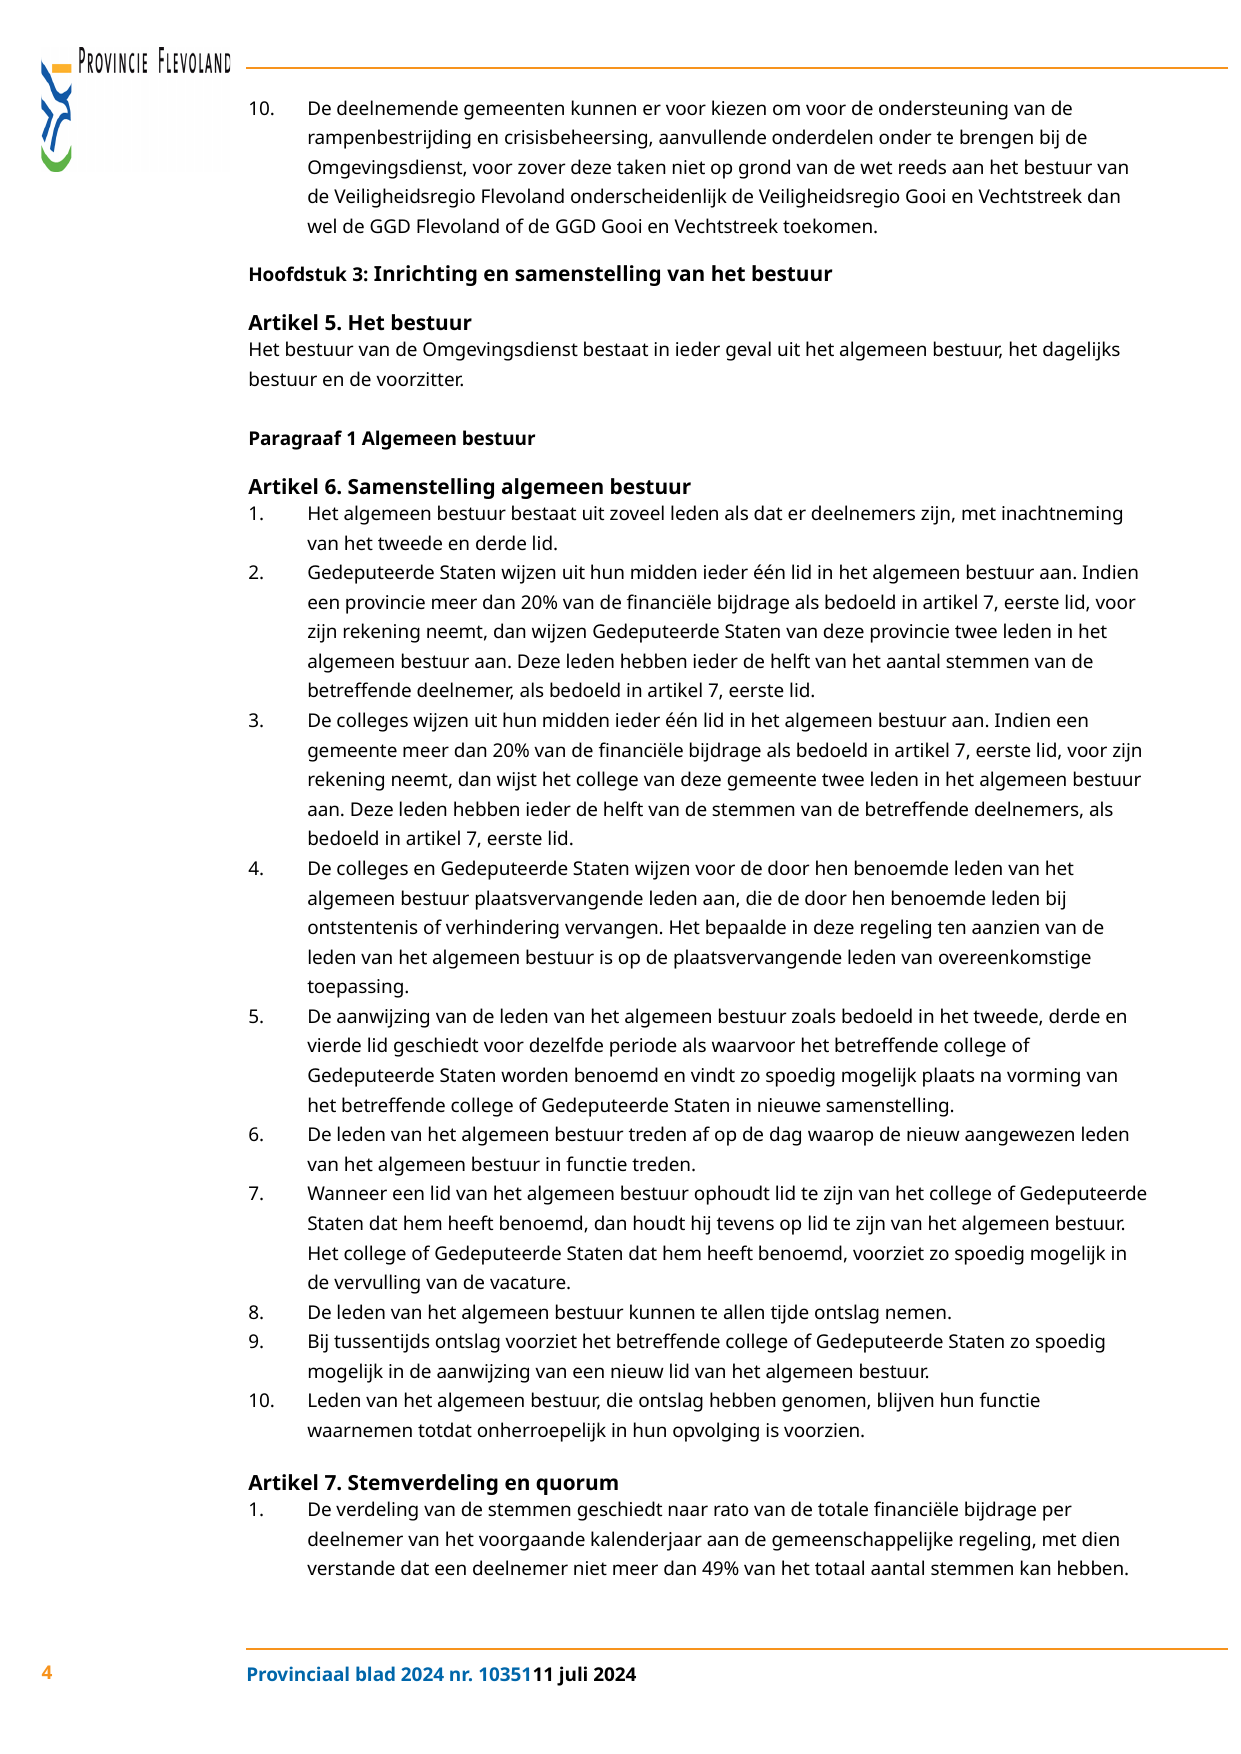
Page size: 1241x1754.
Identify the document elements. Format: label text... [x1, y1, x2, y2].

list De aanwijzing van de leden van het algemeen bestuur zoals bedoeld in het tweede, derde en vierde lid geschiedt voor dezelfde periode als waarvoor het betreffende college of Gedeputeerde Staten worden benoemd en vindt zo spoedig mogelijk plaats na vorming van het betreffende college of Gedeputeerde Staten in nieuwe samenstelling. [248, 1003, 1152, 1118]
picture [41, 47, 231, 172]
list De verdeling van de stemmen geschiedt naar rato van de totale financiële bijdrage per deelnemer van het voorgaande kalenderjaar aan de gemeenschappelijke regeling, met dien verstande dat een deelnemer niet meer dan 49% van het totaal aantal stemmen kan hebben. [248, 1496, 1152, 1581]
list De colleges en Gedeputeerde Staten wijzen voor de door hen benoemde leden van het algemeen bestuur plaatsvervangende leden aan, die de door hen benoemde leden bij ontstentenis of verhindering vervangen. Het bepaalde in deze regeling ten aanzien van de leden van het algemeen bestuur is op de plaatsvervangende leden van overeenkomstige toepassing. [248, 855, 1152, 999]
list Gedeputeerde Staten wijzen uit hun midden ieder één lid in het algemeen bestuur aan. Indien een provincie meer dan 20% van de financiële bijdrage als bedoeld in artikel 7, eerste lid, voor zijn rekening neemt, dan wijzen Gedeputeerde Staten van deze provincie twee leden in het algemeen bestuur aan. Deze leden hebben ieder de helft van het aantal stemmen van de betreffende deelnemer, als bedoeld in artikel 7, eerste lid. [248, 559, 1152, 703]
text Het bestuur van de Omgevingsdienst bestaat in ieder geval uit het algemeen bestuur, het dagelijks bestuur en de voorzitter. [248, 336, 1152, 392]
list De leden van het algemeen bestuur kunnen te allen tijde ontslag nemen. [248, 1299, 1152, 1325]
list Leden van het algemeen bestuur, die ontslag hebben genomen, blijven hun functie waarnemen totdat onherroepelijk in hun opvolging is voorzien. [248, 1388, 1152, 1443]
text Hoofdstuk 3: Inrichting en samenstelling van het bestuur [248, 259, 1152, 287]
list De deelnemende gemeenten kunnen er voor kiezen om voor de ondersteuning van de rampenbestrijding en crisisbeheersing, aanvullende onderdelen onder te brengen bij de Omgevingsdienst, voor zover deze taken niet op grond van de wet reeds aan het bestuur van de Veiligheidsregio Flevoland onderscheidenlijk de Veiligheidsregio Gooi en Vechtstreek dan wel de GGD Flevoland of de GGD Gooi en Vechtstreek toekomen. [248, 95, 1152, 239]
list De leden van het algemeen bestuur treden af op de dag waarop de nieuw aangewezen leden van het algemeen bestuur in functie treden. [248, 1121, 1152, 1177]
list Het algemeen bestuur bestaat uit zoveel leden als dat er deelnemers zijn, met inachtneming van het tweede en derde lid. [248, 500, 1152, 556]
text Artikel 6. Samenstelling algemeen bestuur [248, 472, 1152, 500]
text Artikel 5. Het bestuur [248, 308, 1152, 336]
text Artikel 7. Stemverdeling en quorum [248, 1468, 1152, 1496]
text Paragraaf 1 Algemeen bestuur [248, 425, 1152, 451]
list De colleges wijzen uit hun midden ieder één lid in het algemeen bestuur aan. Indien een gemeente meer dan 20% van de financiële bijdrage als bedoeld in artikel 7, eerste lid, voor zijn rekening neemt, dan wijst het college van deze gemeente twee leden in het algemeen bestuur aan. Deze leden hebben ieder de helft van de stemmen van de betreffende deelnemers, als bedoeld in artikel 7, eerste lid. [248, 707, 1152, 851]
list Wanneer een lid van het algemeen bestuur ophoudt lid te zijn van het college of Gedeputeerde Staten dat hem heeft benoemd, dan houdt hij tevens op lid te zijn van het algemeen bestuur. Het college of Gedeputeerde Staten dat hem heeft benoemd, voorziet zo spoedig mogelijk in de vervulling van de vacature. [248, 1181, 1152, 1295]
list Bij tussentijds ontslag voorziet het betreffende college of Gedeputeerde Staten zo spoedig mogelijk in de aanwijzing van een nieuw lid van het algemeen bestuur. [248, 1328, 1152, 1384]
